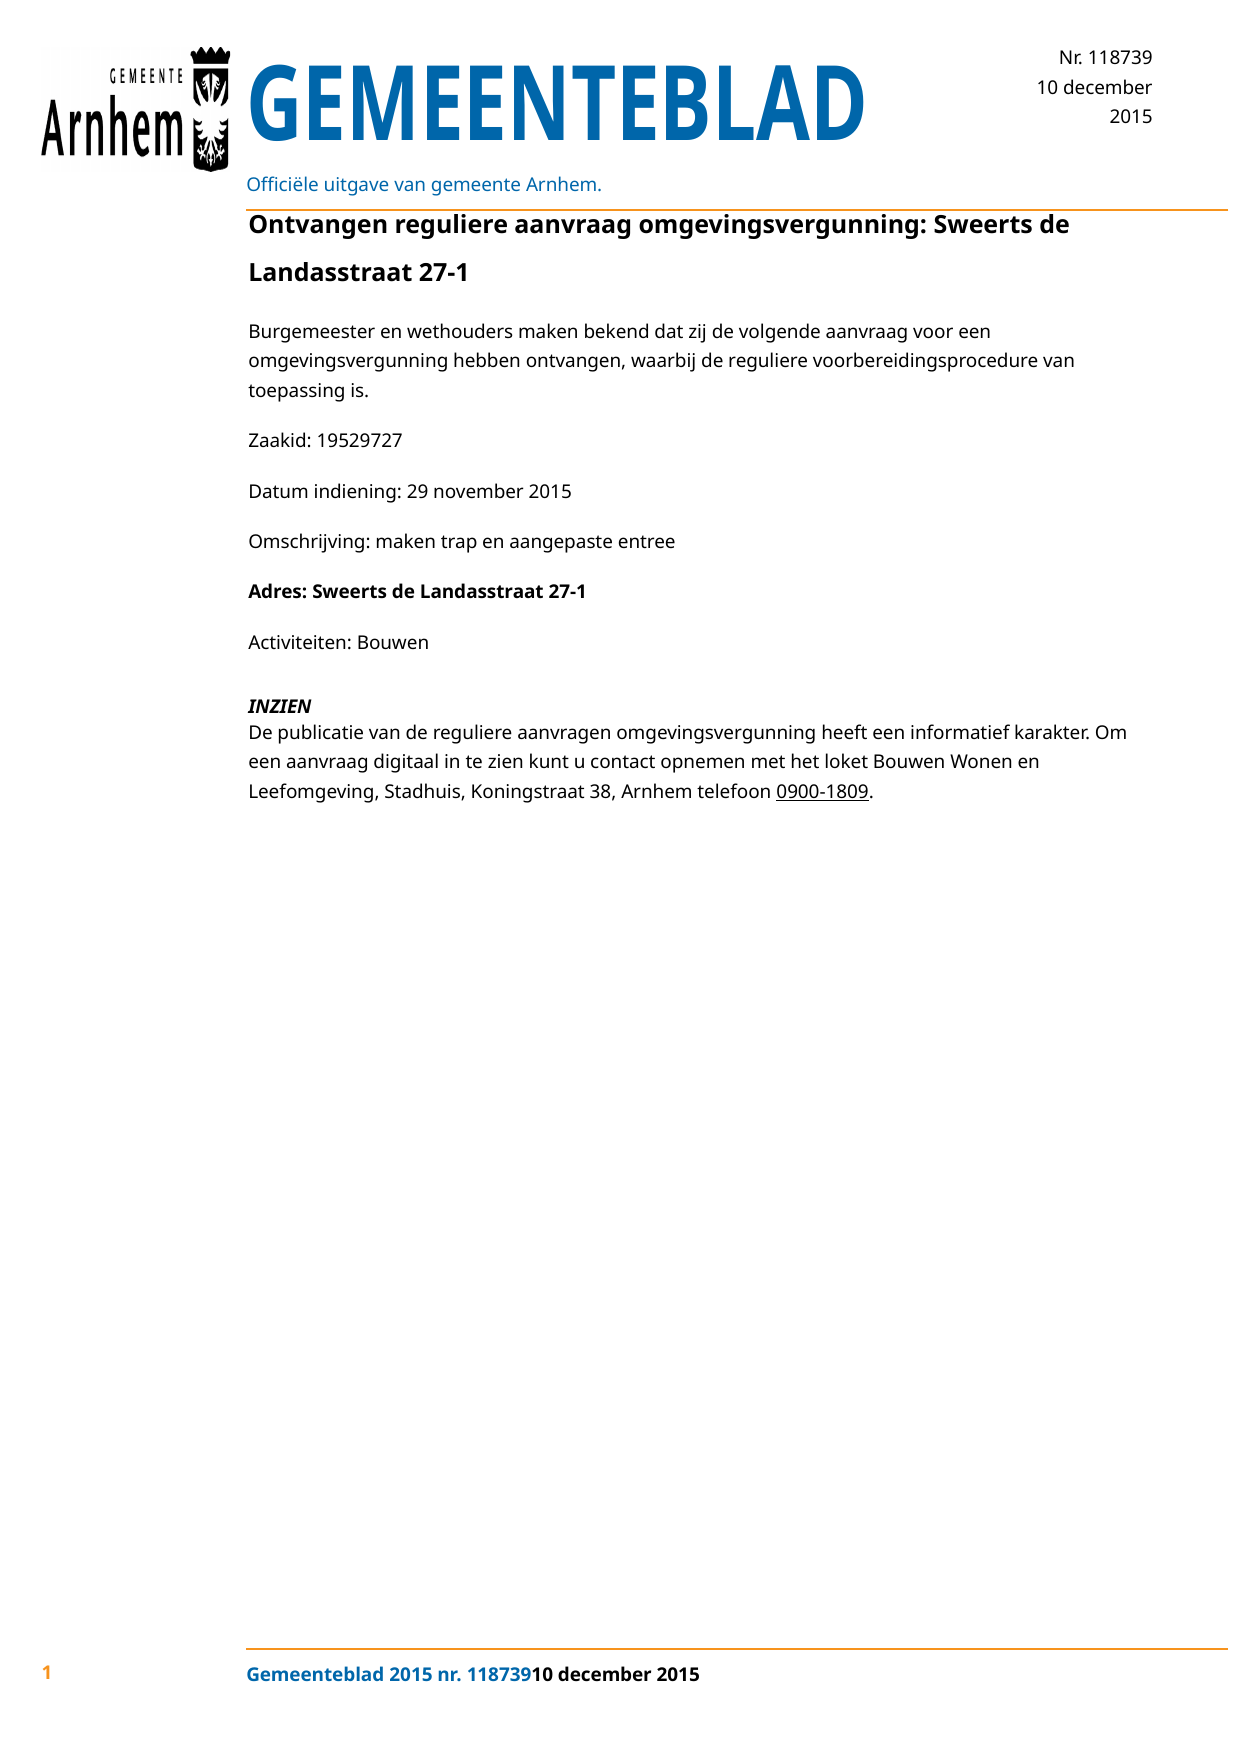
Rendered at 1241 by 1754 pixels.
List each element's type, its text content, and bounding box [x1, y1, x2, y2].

text Zaakid: 19529727 [248, 427, 1152, 453]
text Activiteiten: Bouwen [248, 629, 1152, 655]
text Adres: Sweerts de Landasstraat 27-1 [248, 579, 1152, 604]
text De publicatie van de reguliere aanvragen omgevingsvergunning heeft een informatief karakter. Om een aanvraag digitaal in te zien kunt u contact opnemen met het loket Bouwen Wonen en Leefomgeving, Stadhuis, Koningstraat 38, Arnhem telefoon 0900-1809. [248, 719, 1152, 804]
text Datum indiening: 29 november 2015 [248, 478, 1152, 504]
picture [41, 47, 231, 172]
text INZIEN [248, 693, 1152, 719]
text Omschrijving: maken trap en aangepaste entree [248, 528, 1152, 554]
text Ontvangen reguliere aanvraag omgevingsvergunning: Sweerts de Landasstraat 27-1 [248, 211, 1152, 288]
text Burgemeester en wethouders maken bekend dat zij de volgende aanvraag voor een omgevingsvergunning hebben ontvangen, waarbij de reguliere voorbereidingsprocedure van toepassing is. [248, 318, 1152, 403]
